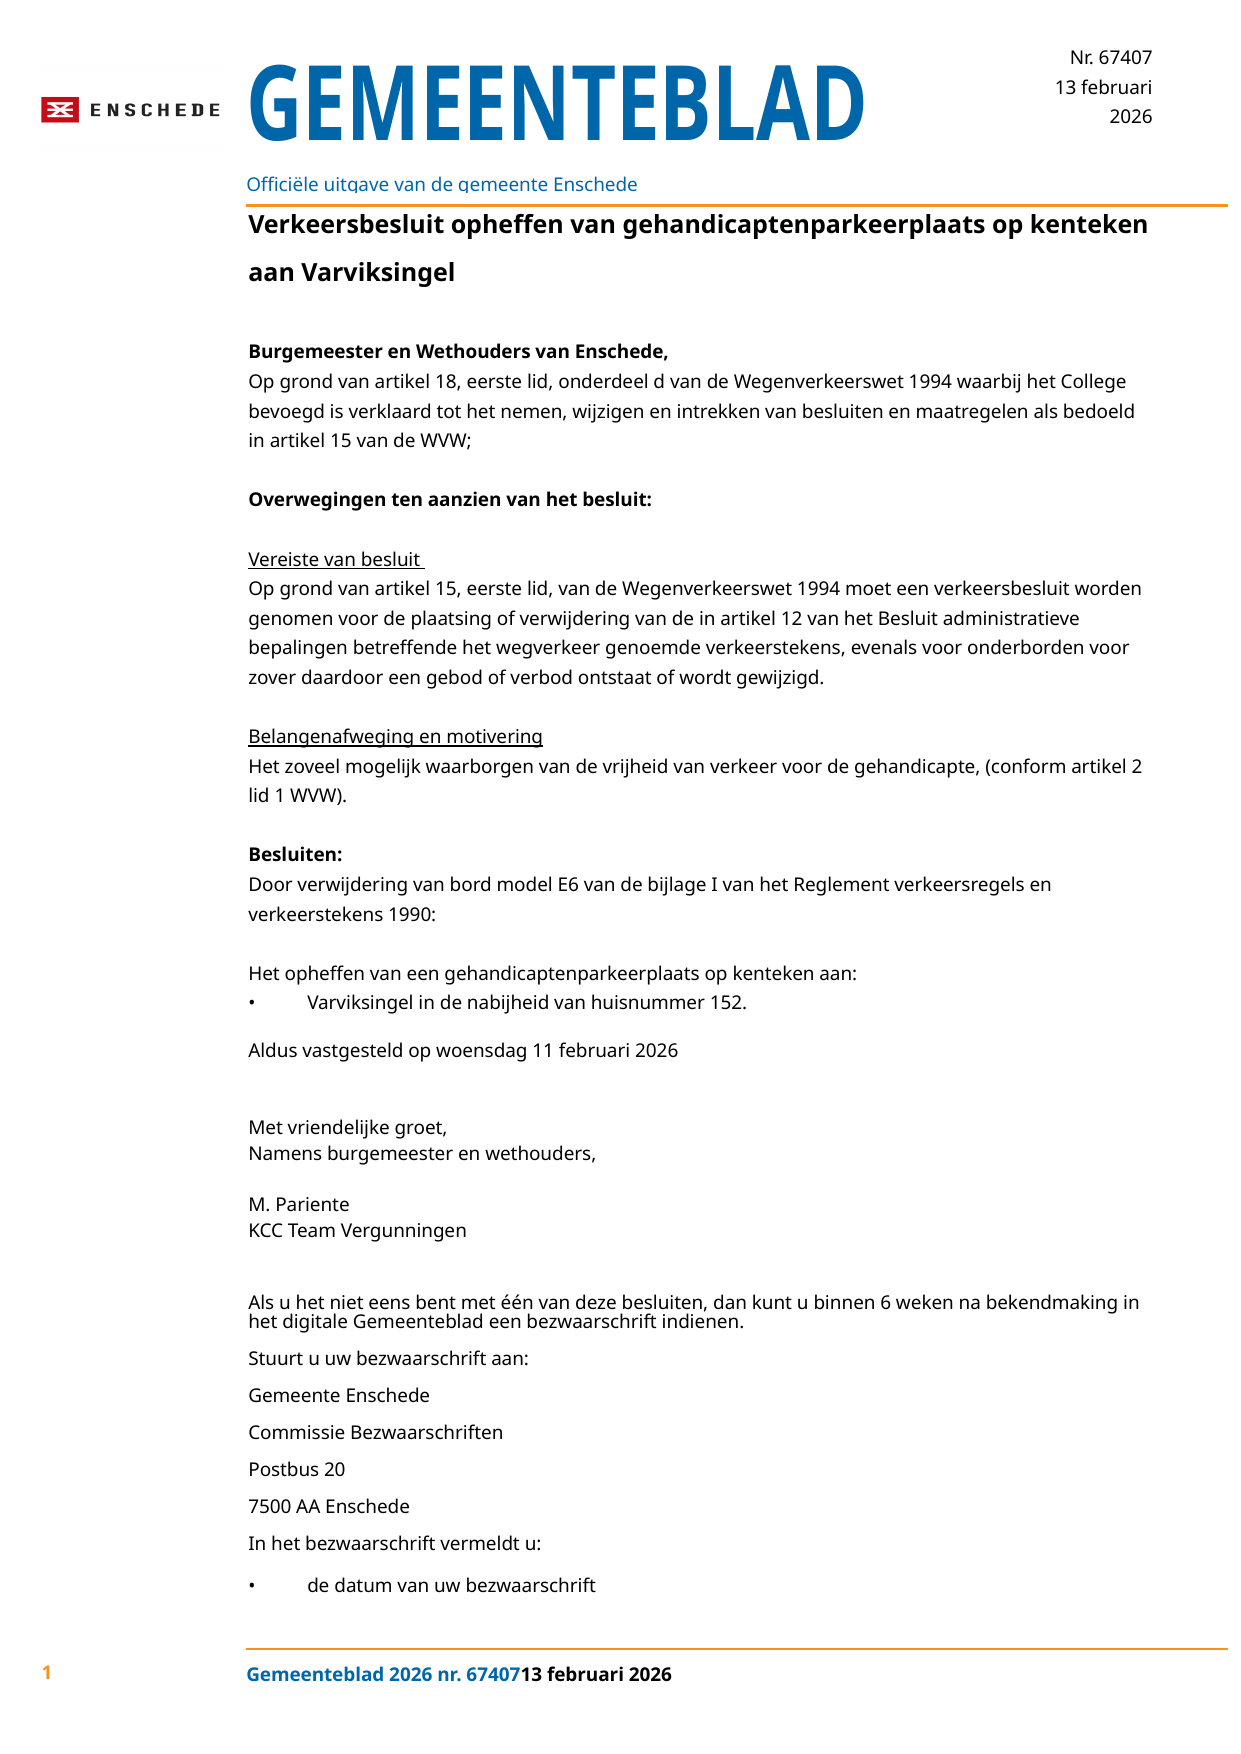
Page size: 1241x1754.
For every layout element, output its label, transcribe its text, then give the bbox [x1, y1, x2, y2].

text Op grond van artikel 18, eerste lid, onderdeel d van de Wegenverkeerswet 1994 waarbij het College bevoegd is verklaard tot het nemen, wijzigen en intrekken van besluiten en maatregelen als bedoeld in artikel 15 van de WVW; [248, 368, 1152, 453]
text 7500 AA Enschede [248, 1498, 1152, 1517]
text Burgemeester en Wethouders van Enschede, [248, 339, 1152, 364]
text Verkeersbesluit opheffen van gehandicaptenparkeerplaats op kenteken aan Varviksingel [248, 207, 1152, 288]
text Namens burgemeester en wethouders, [248, 1140, 1152, 1166]
text Postbus 20 [248, 1461, 1152, 1480]
text Het opheffen van een gehandicaptenparkeerplaats op kenteken aan: [248, 960, 1152, 986]
text Stuurt u uw bezwaarschrift aan: [248, 1350, 1152, 1369]
text Overwegingen ten aanzien van het besluit: [248, 487, 1152, 512]
text Vereiste van besluit [248, 546, 1152, 571]
text In het bezwaarschrift vermeldt u: [248, 1535, 1152, 1554]
text Als u het niet eens bent met één van deze besluiten, dan kunt u binnen 6 weken na bekendmaking in het digitale Gemeenteblad een bezwaarschrift indienen. [248, 1294, 1152, 1332]
text Met vriendelijke groet, [248, 1114, 1152, 1140]
text Gemeente Enschede [248, 1387, 1152, 1406]
list de datum van uw bezwaarschrift [248, 1572, 1152, 1598]
text Aldus vastgesteld op woensdag 11 februari 2026 [248, 1037, 1152, 1063]
text Commissie Bezwaarschriften [248, 1424, 1152, 1443]
text Besluiten: [248, 842, 1152, 867]
list Varviksingel in de nabijheid van huisnummer 152. [248, 989, 1152, 1015]
text Het zoveel mogelijk waarborgen van de vrijheid van verkeer voor de gehandicapte, (conform artikel 2 lid 1 WVW). [248, 753, 1152, 808]
text Door verwijdering van bord model E6 van de bijlage I van het Reglement verkeersregels en verkeerstekens 1990: [248, 871, 1152, 926]
text M. Pariente [248, 1192, 1152, 1217]
text KCC Team Vergunningen [248, 1217, 1152, 1243]
text Op grond van artikel 15, eerste lid, van de Wegenverkeerswet 1994 moet een verkeersbesluit worden genomen voor de plaatsing of verwijdering van de in artikel 12 van het Besluit administratieve bepalingen betreffende het wegverkeer genoemde verkeerstekens, evenals voor onderborden voor zover daardoor een gebod of verbod ontstaat of wordt gewijzigd. [248, 575, 1152, 690]
picture [41, 47, 231, 172]
text Belangenafweging en motivering [248, 723, 1152, 749]
